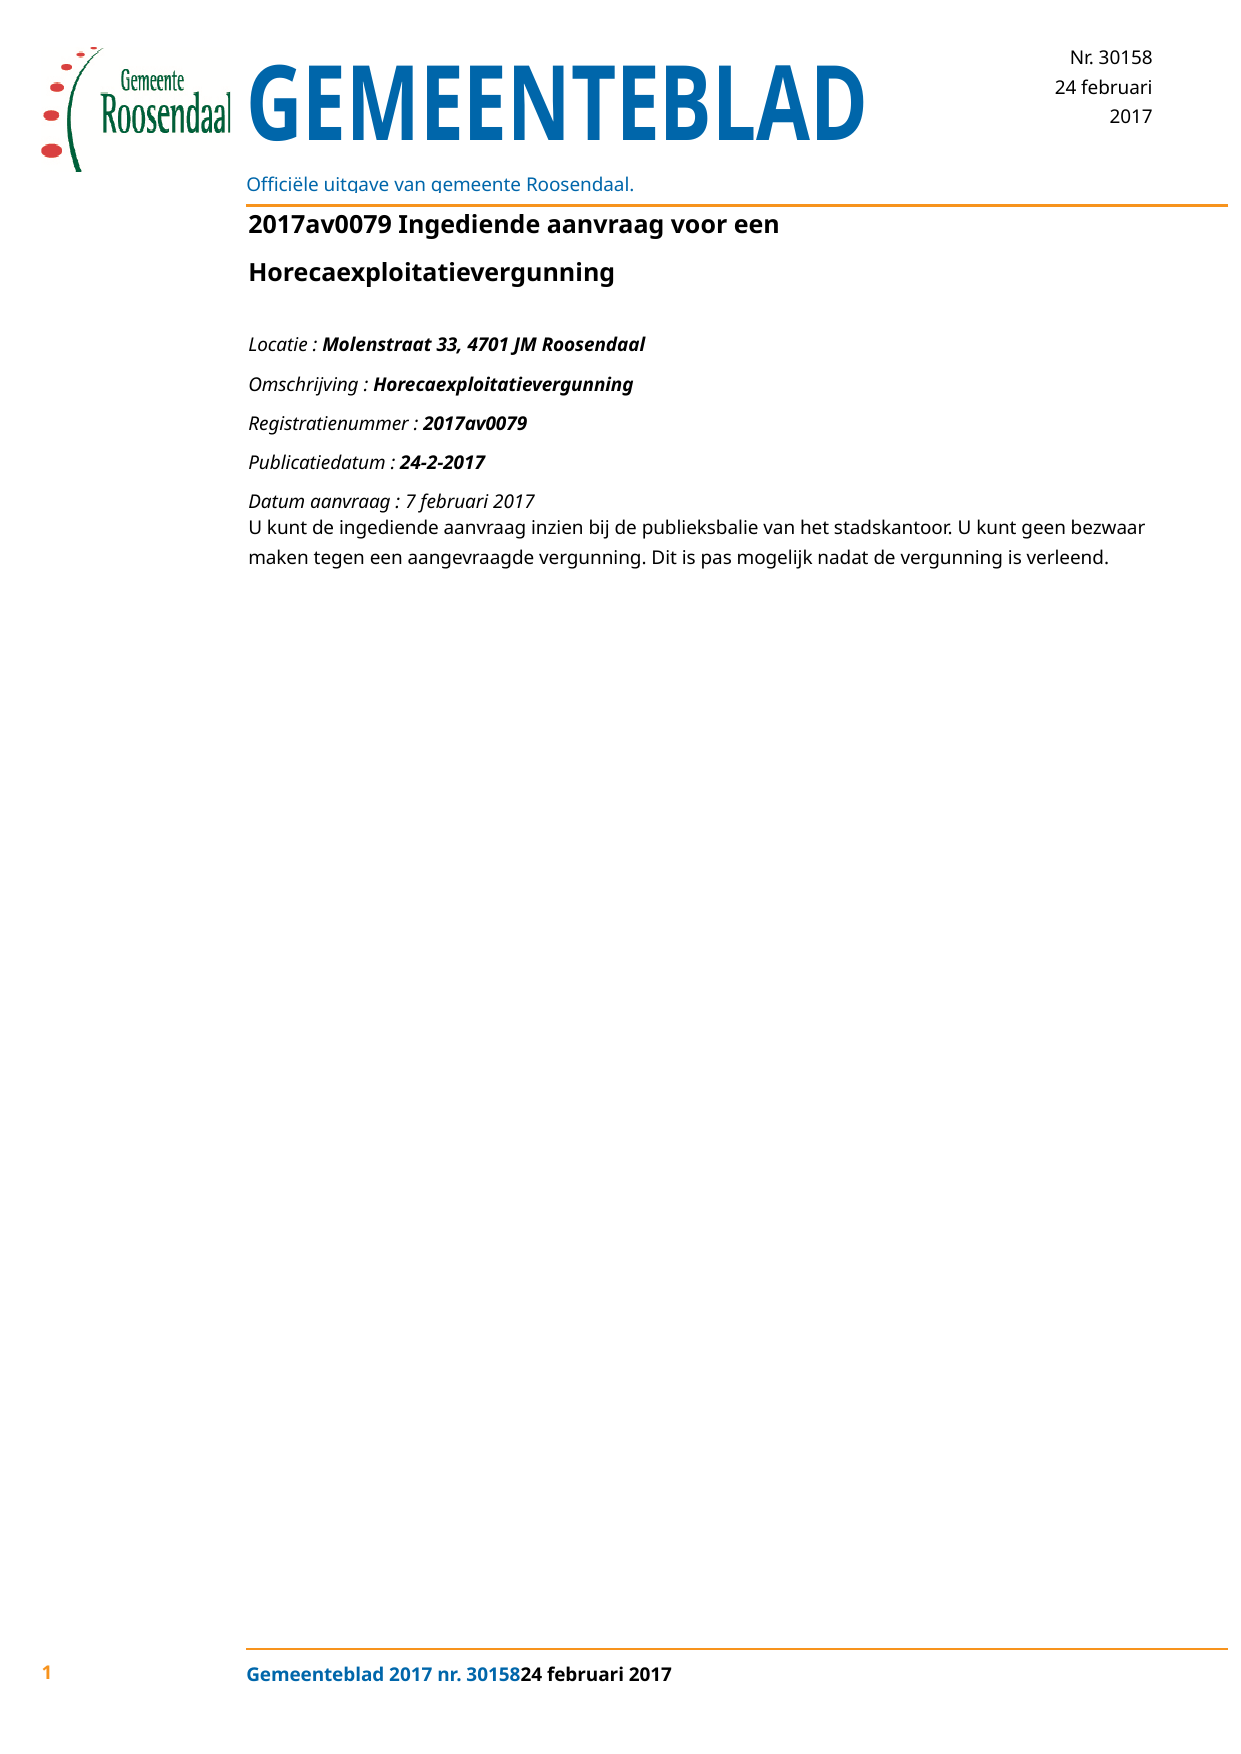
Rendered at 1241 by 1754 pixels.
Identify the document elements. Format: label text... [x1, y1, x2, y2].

text Publicatiedatum : 24-2-2017 [248, 449, 1152, 475]
text U kunt de ingediende aanvraag inzien bij de publieksbalie van het stadskantoor. U kunt geen bezwaar maken tegen een aangevraagde vergunning. Dit is pas mogelijk nadat de vergunning is verleend. [248, 514, 1152, 569]
picture [41, 47, 231, 172]
text Locatie : Molenstraat 33, 4701 JM Roosendaal [248, 331, 1152, 357]
text Datum aanvraag : 7 februari 2017 [248, 488, 1152, 514]
text 2017av0079 Ingediende aanvraag voor een Horecaexploitatievergunning [248, 207, 1152, 288]
text Omschrijving : Horecaexploitatievergunning [248, 371, 1152, 396]
text Registratienummer : 2017av0079 [248, 410, 1152, 436]
